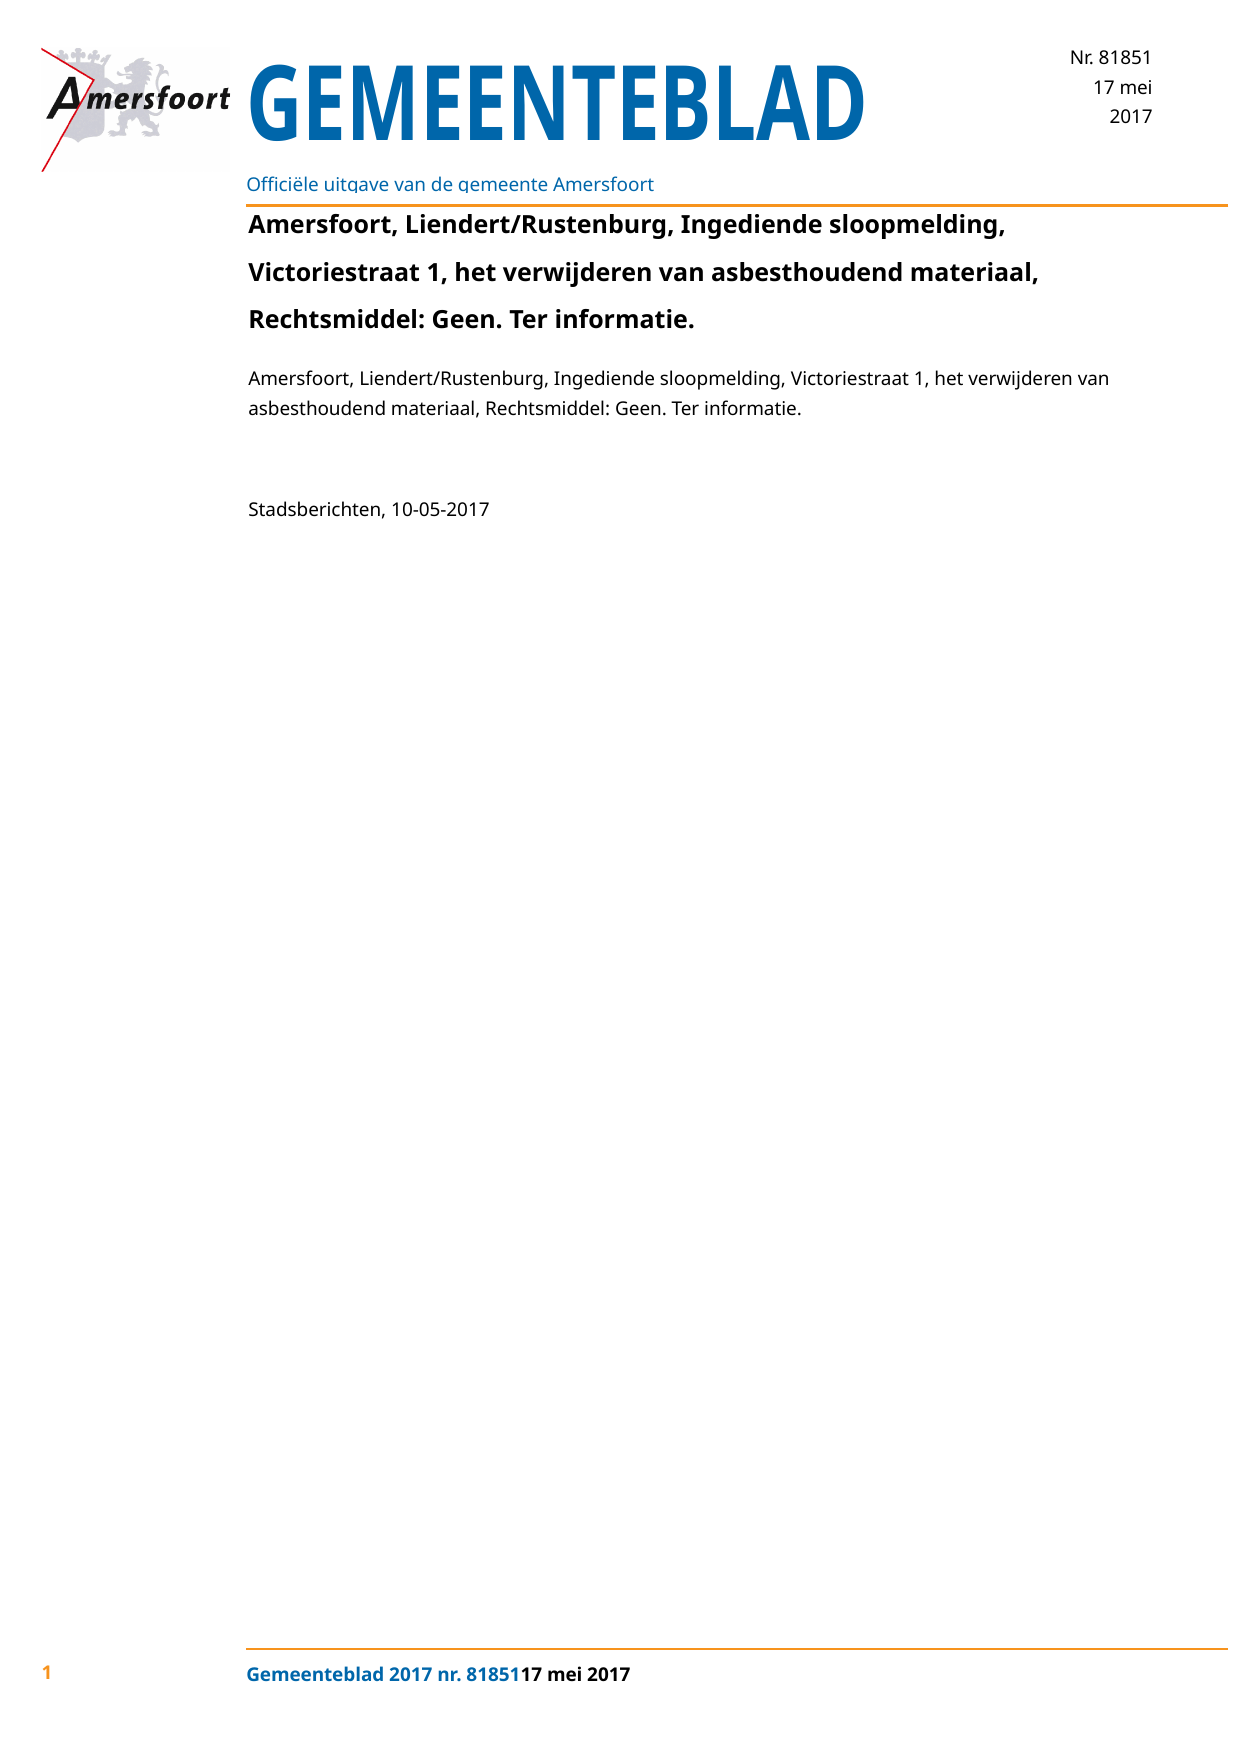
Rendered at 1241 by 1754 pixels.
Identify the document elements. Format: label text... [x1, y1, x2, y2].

text Amersfoort, Liendert/Rustenburg, Ingediende sloopmelding, Victoriestraat 1, het verwijderen van asbesthoudend materiaal, Rechtsmiddel: Geen. Ter informatie. [248, 207, 1152, 336]
picture [41, 47, 231, 172]
text Amersfoort, Liendert/Rustenburg, Ingediende sloopmelding, Victoriestraat 1, het verwijderen van asbesthoudend materiaal, Rechtsmiddel: Geen. Ter informatie. [248, 366, 1152, 421]
text Stadsberichten, 10-05-2017 [248, 496, 1152, 522]
